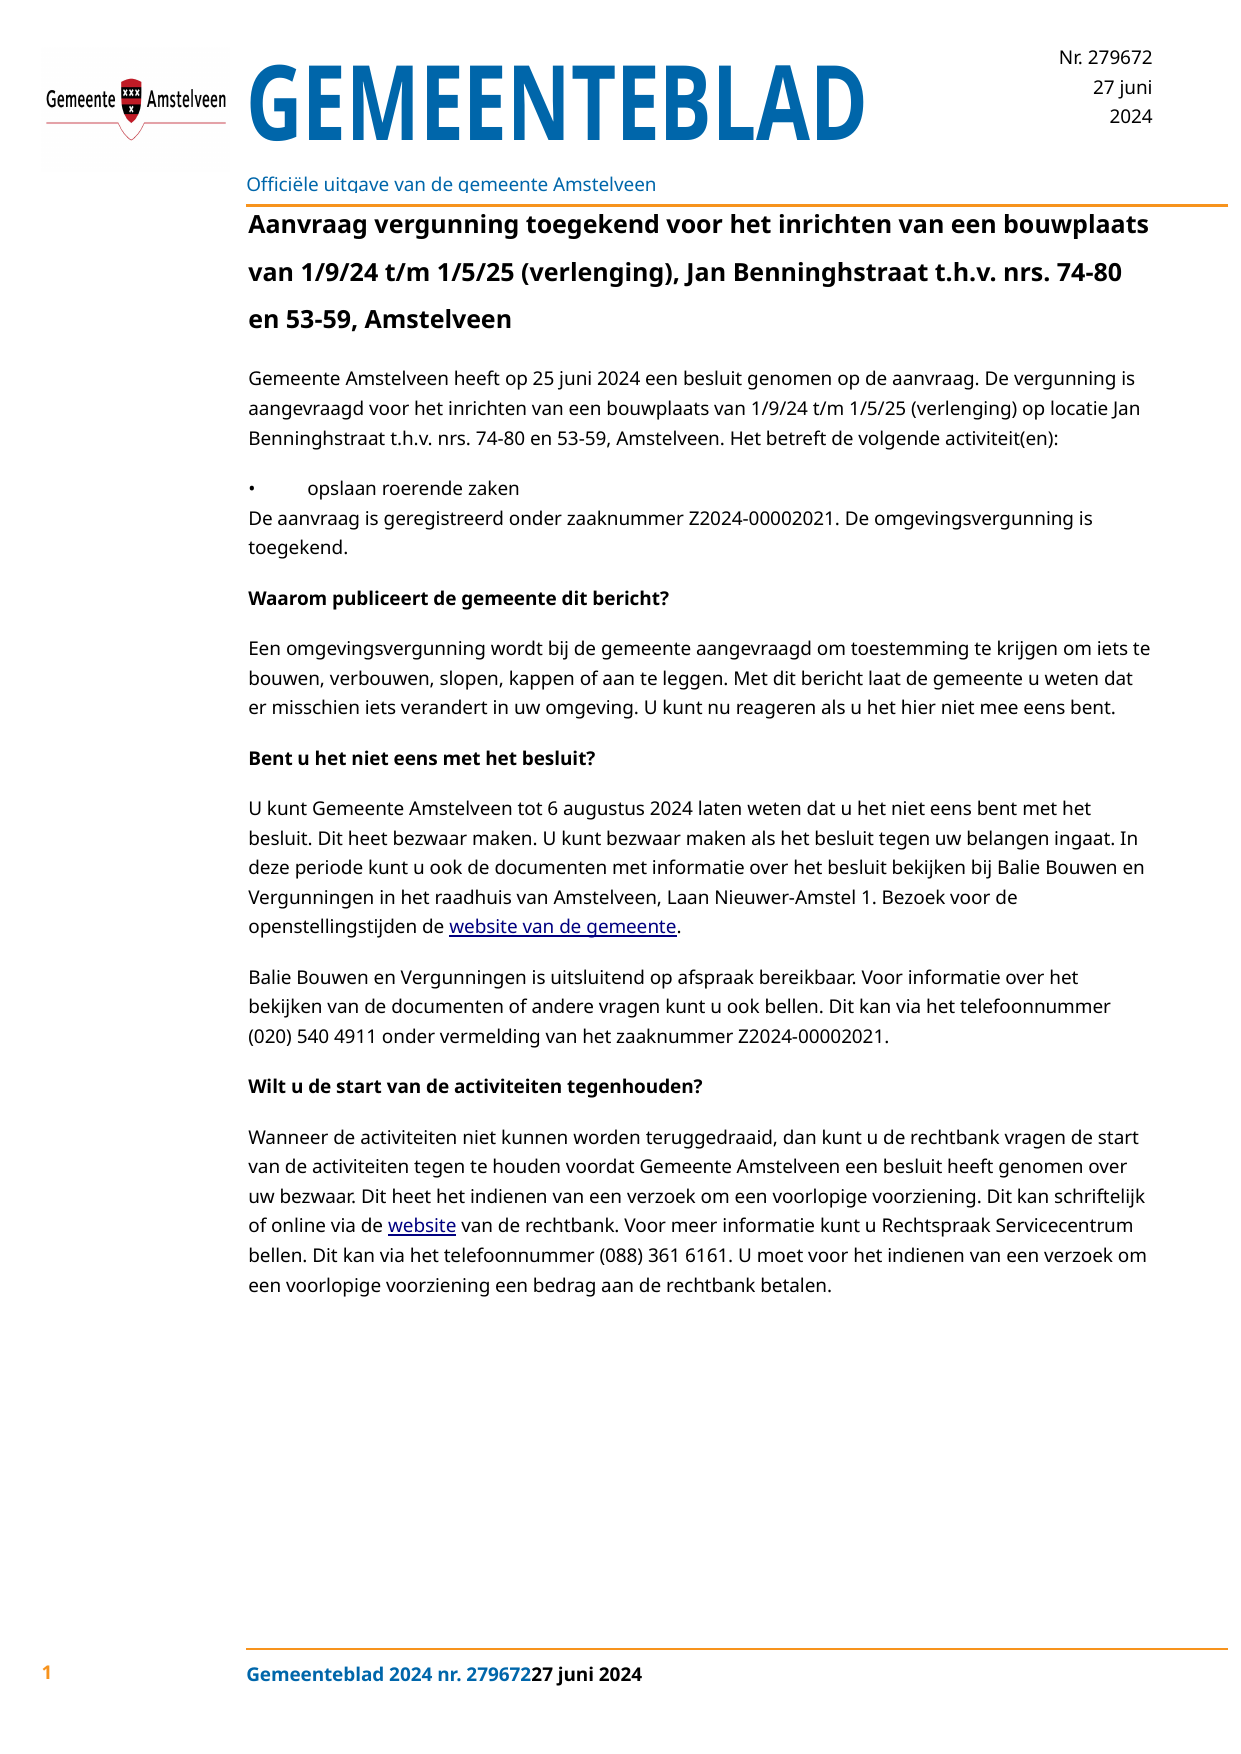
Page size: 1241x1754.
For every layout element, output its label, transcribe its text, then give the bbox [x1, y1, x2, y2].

text Waarom publiceert de gemeente dit bericht? [248, 585, 1152, 610]
text De aanvraag is geregistreerd onder zaaknummer Z2024-00002021. De omgevingsvergunning is toegekend. [248, 505, 1152, 560]
text Aanvraag vergunning toegekend voor het inrichten van een bouwplaats van 1/9/24 t/m 1/5/25 (verlenging), Jan Benninghstraat t.h.v. nrs. 74-80 en 53-59, Amstelveen [248, 207, 1152, 336]
text Wilt u de start van de activiteiten tegenhouden? [248, 1073, 1152, 1099]
text Wanneer de activiteiten niet kunnen worden teruggedraaid, dan kunt u de rechtbank vragen de start van de activiteiten tegen te houden voordat Gemeente Amstelveen een besluit heeft genomen over uw bezwaar. Dit heet het indienen van een verzoek om een voorlopige voorziening. Dit kan schriftelijk of online via de website van de rechtbank. Voor meer informatie kunt u Rechtspraak Servicecentrum bellen. Dit kan via het telefoonnummer (088) 361 6161. U moet voor het indienen van een verzoek om een voorlopige voorziening een bedrag aan de rechtbank betalen. [248, 1124, 1152, 1297]
picture [41, 47, 231, 172]
list opslaan roerende zaken [248, 475, 1152, 501]
text Gemeente Amstelveen heeft op 25 juni 2024 een besluit genomen op de aanvraag. De vergunning is aangevraagd voor het inrichten van een bouwplaats van 1/9/24 t/m 1/5/25 (verlenging) op locatie Jan Benninghstraat t.h.v. nrs. 74-80 en 53-59, Amstelveen. Het betreft de volgende activiteit(en): [248, 366, 1152, 450]
text Een omgevingsvergunning wordt bij de gemeente aangevraagd om toestemming te krijgen om iets te bouwen, verbouwen, slopen, kappen of aan te leggen. Met dit bericht laat de gemeente u weten dat er misschien iets verandert in uw omgeving. U kunt nu reageren als u het hier niet mee eens bent. [248, 635, 1152, 720]
text U kunt Gemeente Amstelveen tot 6 augustus 2024 laten weten dat u het niet eens bent met het besluit. Dit heet bezwaar maken. U kunt bezwaar maken als het besluit tegen uw belangen ingaat. In deze periode kunt u ook de documenten met informatie over het besluit bekijken bij Balie Bouwen en Vergunningen in het raadhuis van Amstelveen, Laan Nieuwer-Amstel 1. Bezoek voor de openstellingstijden de website van de gemeente. [248, 795, 1152, 939]
text Bent u het niet eens met het besluit? [248, 745, 1152, 770]
text Balie Bouwen en Vergunningen is uitsluitend op afspraak bereikbaar. Voor informatie over het bekijken van de documenten of andere vragen kunt u ook bellen. Dit kan via het telefoonnummer (020) 540 4911 onder vermelding van het zaaknummer Z2024-00002021. [248, 964, 1152, 1049]
